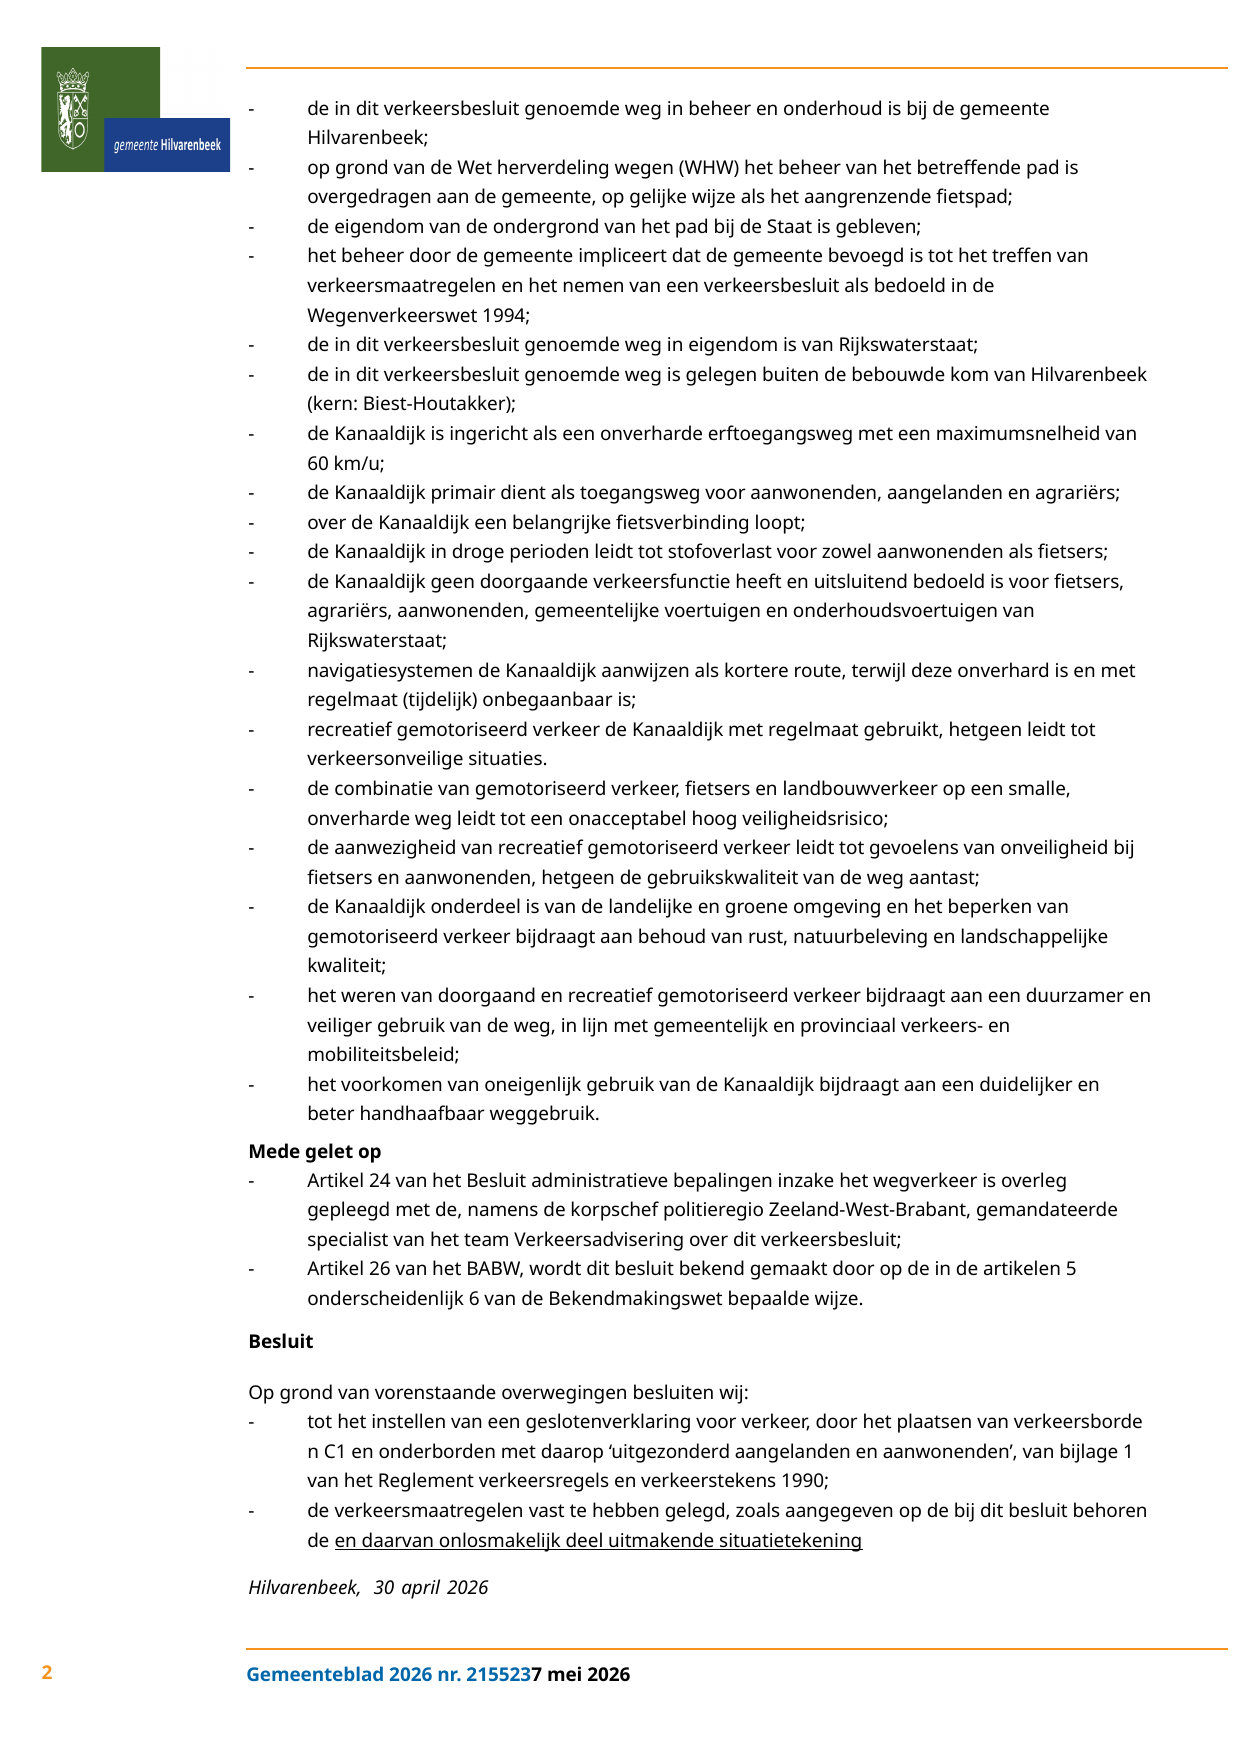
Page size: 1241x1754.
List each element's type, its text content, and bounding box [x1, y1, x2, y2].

list de verkeersmaatregelen vast te hebben gelegd, zoals aangegeven op de bij dit besluit behorende en daarvan onlosmakelijk deel uitmakende situatietekening [248, 1497, 1152, 1552]
list op grond van de Wet herverdeling wegen (WHW) het beheer van het betreffende pad is overgedragen aan de gemeente, op gelijke wijze als het aangrenzende fietspad; [248, 154, 1152, 209]
list de Kanaaldijk onderdeel is van de landelijke en groene omgeving en het beperken van gemotoriseerd verkeer bijdraagt aan behoud van rust, natuurbeleving en landschappelijke kwaliteit; [248, 893, 1152, 978]
text Op grond van vorenstaande overwegingen besluiten wij: [248, 1379, 1152, 1404]
list Artikel 26 van het BABW, wordt dit besluit bekend gemaakt door op de in de artikelen 5 onderscheidenlijk 6 van de Bekendmakingswet bepaalde wijze. [248, 1256, 1152, 1311]
list de Kanaaldijk in droge perioden leidt tot stofoverlast voor zowel aanwonenden als fietsers; [248, 538, 1152, 564]
list de in dit verkeersbesluit genoemde weg in eigendom is van Rijkswaterstaat; [248, 331, 1152, 357]
list de aanwezigheid van recreatief gemotoriseerd verkeer leidt tot gevoelens van onveiligheid bij fietsers en aanwonenden, hetgeen de gebruikskwaliteit van de weg aantast; [248, 834, 1152, 890]
list tot het instellen van een geslotenverklaring voor verkeer, door het plaatsen van verkeersborden C1 en onderborden met daarop ‘uitgezonderd aangelanden en aanwonenden’, van bijlage 1 van het Reglement verkeersregels en verkeerstekens 1990; [248, 1408, 1152, 1493]
text Hilvarenbeek, 30 april 2026 [248, 1574, 1152, 1600]
list recreatief gemotoriseerd verkeer de Kanaaldijk met regelmaat gebruikt, hetgeen leidt tot verkeersonveilige situaties. [248, 716, 1152, 771]
list de eigendom van de ondergrond van het pad bij de Staat is gebleven; [248, 213, 1152, 239]
list het weren van doorgaand en recreatief gemotoriseerd verkeer bijdraagt aan een duurzamer en veiliger gebruik van de weg, in lijn met gemeentelijk en provinciaal verkeers- en mobiliteitsbeleid; [248, 982, 1152, 1067]
list het voorkomen van oneigenlijk gebruik van de Kanaaldijk bijdraagt aan een duidelijker en beter handhaafbaar weggebruik. [248, 1071, 1152, 1126]
picture [41, 47, 231, 172]
list over de Kanaaldijk een belangrijke fietsverbinding loopt; [248, 509, 1152, 535]
list de Kanaaldijk is ingericht als een onverharde erftoegangsweg met een maximumsnelheid van 60 km/u; [248, 420, 1152, 476]
list de Kanaaldijk primair dient als toegangsweg voor aanwonenden, aangelanden en agrariërs; [248, 479, 1152, 505]
list de in dit verkeersbesluit genoemde weg is gelegen buiten de bebouwde kom van Hilvarenbeek (kern: Biest-Houtakker); [248, 361, 1152, 416]
list de in dit verkeersbesluit genoemde weg in beheer en onderhoud is bij de gemeente Hilvarenbeek; [248, 95, 1152, 150]
list de combinatie van gemotoriseerd verkeer, fietsers en landbouwverkeer op een smalle, onverharde weg leidt tot een onacceptabel hoog veiligheidsrisico; [248, 775, 1152, 831]
text Mede gelet op [248, 1138, 1152, 1164]
list navigatiesystemen de Kanaaldijk aanwijzen als kortere route, terwijl deze onverhard is en met regelmaat (tijdelijk) onbegaanbaar is; [248, 657, 1152, 712]
list het beheer door de gemeente impliceert dat de gemeente bevoegd is tot het treffen van verkeersmaatregelen en het nemen van een verkeersbesluit als bedoeld in de Wegenverkeerswet 1994; [248, 243, 1152, 328]
list Artikel 24 van het Besluit administratieve bepalingen inzake het wegverkeer is overleg gepleegd met de, namens de korpschef politieregio Zeeland-West-Brabant, gemandateerde specialist van het team Verkeersadvisering over dit verkeersbesluit; [248, 1167, 1152, 1252]
list de Kanaaldijk geen doorgaande verkeersfunctie heeft en uitsluitend bedoeld is voor fietsers, agrariërs, aanwonenden, gemeentelijke voertuigen en onderhoudsvoertuigen van Rijkswaterstaat; [248, 568, 1152, 653]
text Besluit [248, 1328, 1152, 1354]
